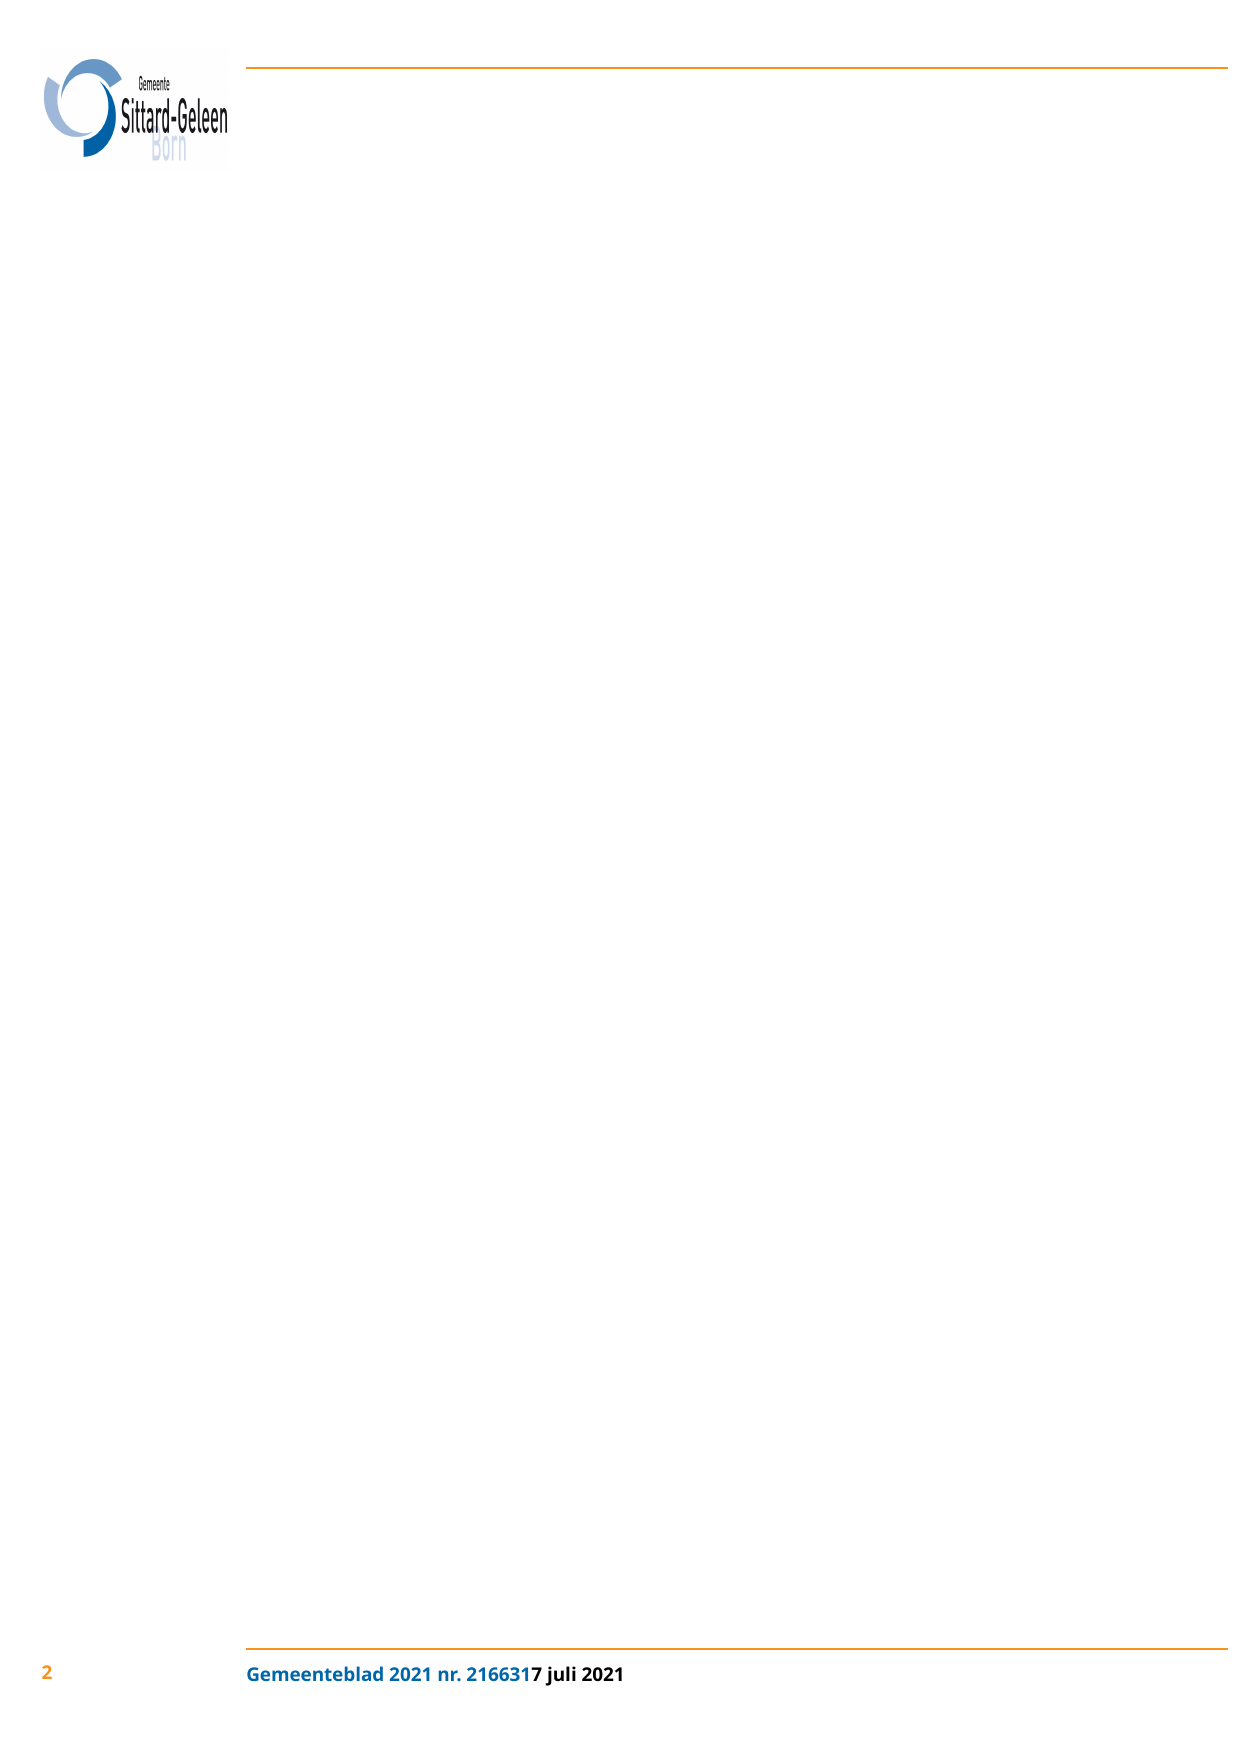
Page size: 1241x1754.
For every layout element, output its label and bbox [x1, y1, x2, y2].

picture [41, 47, 231, 172]
